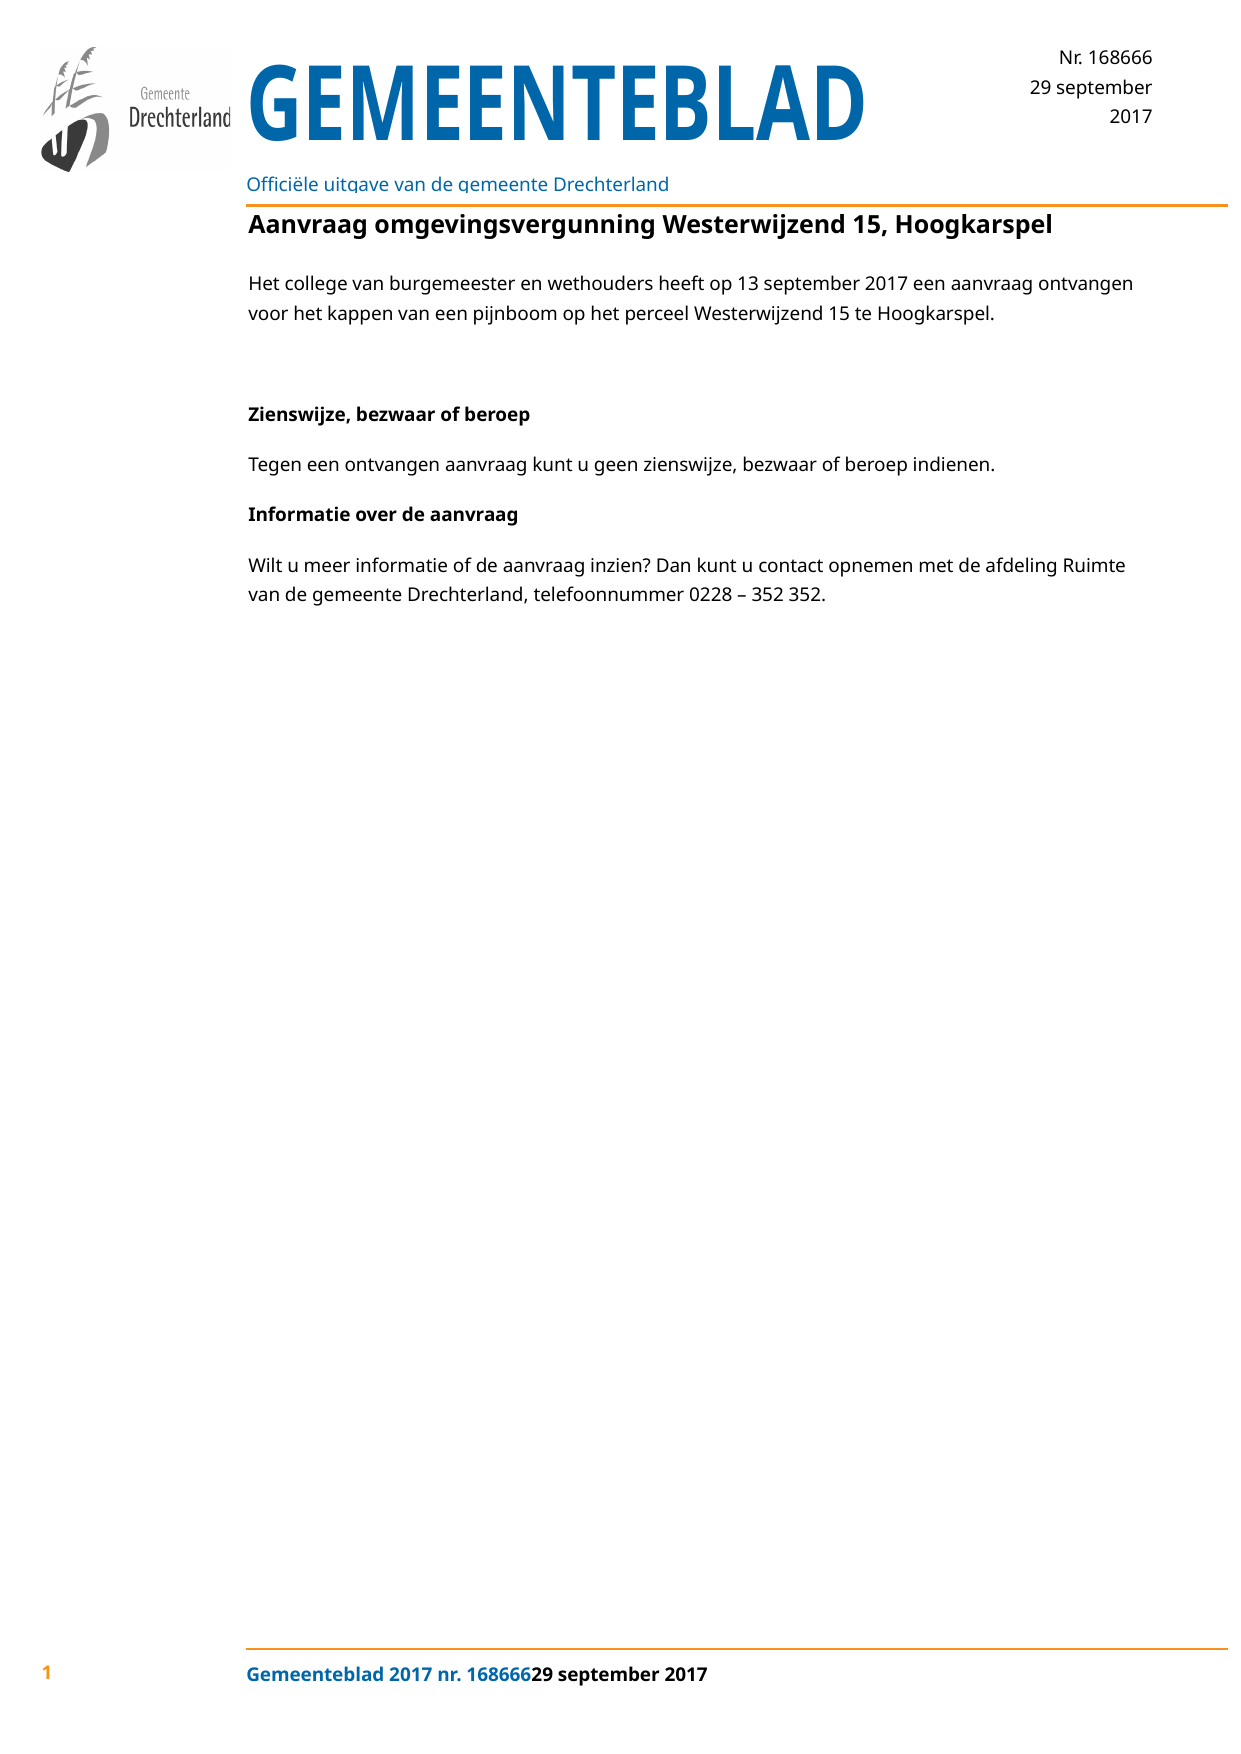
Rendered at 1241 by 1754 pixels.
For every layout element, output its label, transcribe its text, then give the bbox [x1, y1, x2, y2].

text Tegen een ontvangen aanvraag kunt u geen zienswijze, bezwaar of beroep indienen. [248, 451, 1152, 477]
picture [41, 47, 231, 172]
text Zienswijze, bezwaar of beroep [248, 401, 1152, 426]
text Het college van burgemeester en wethouders heeft op 13 september 2017 een aanvraag ontvangen voor het kappen van een pijnboom op het perceel Westerwijzend 15 te Hoogkarspel. [248, 270, 1152, 326]
text Wilt u meer informatie of de aanvraag inzien? Dan kunt u contact opnemen met de afdeling Ruimte van de gemeente Drechterland, telefoonnummer 0228 – 352 352. [248, 552, 1152, 607]
text Informatie over de aanvraag [248, 502, 1152, 527]
text Aanvraag omgevingsvergunning Westerwijzend 15, Hoogkarspel [248, 207, 1152, 241]
